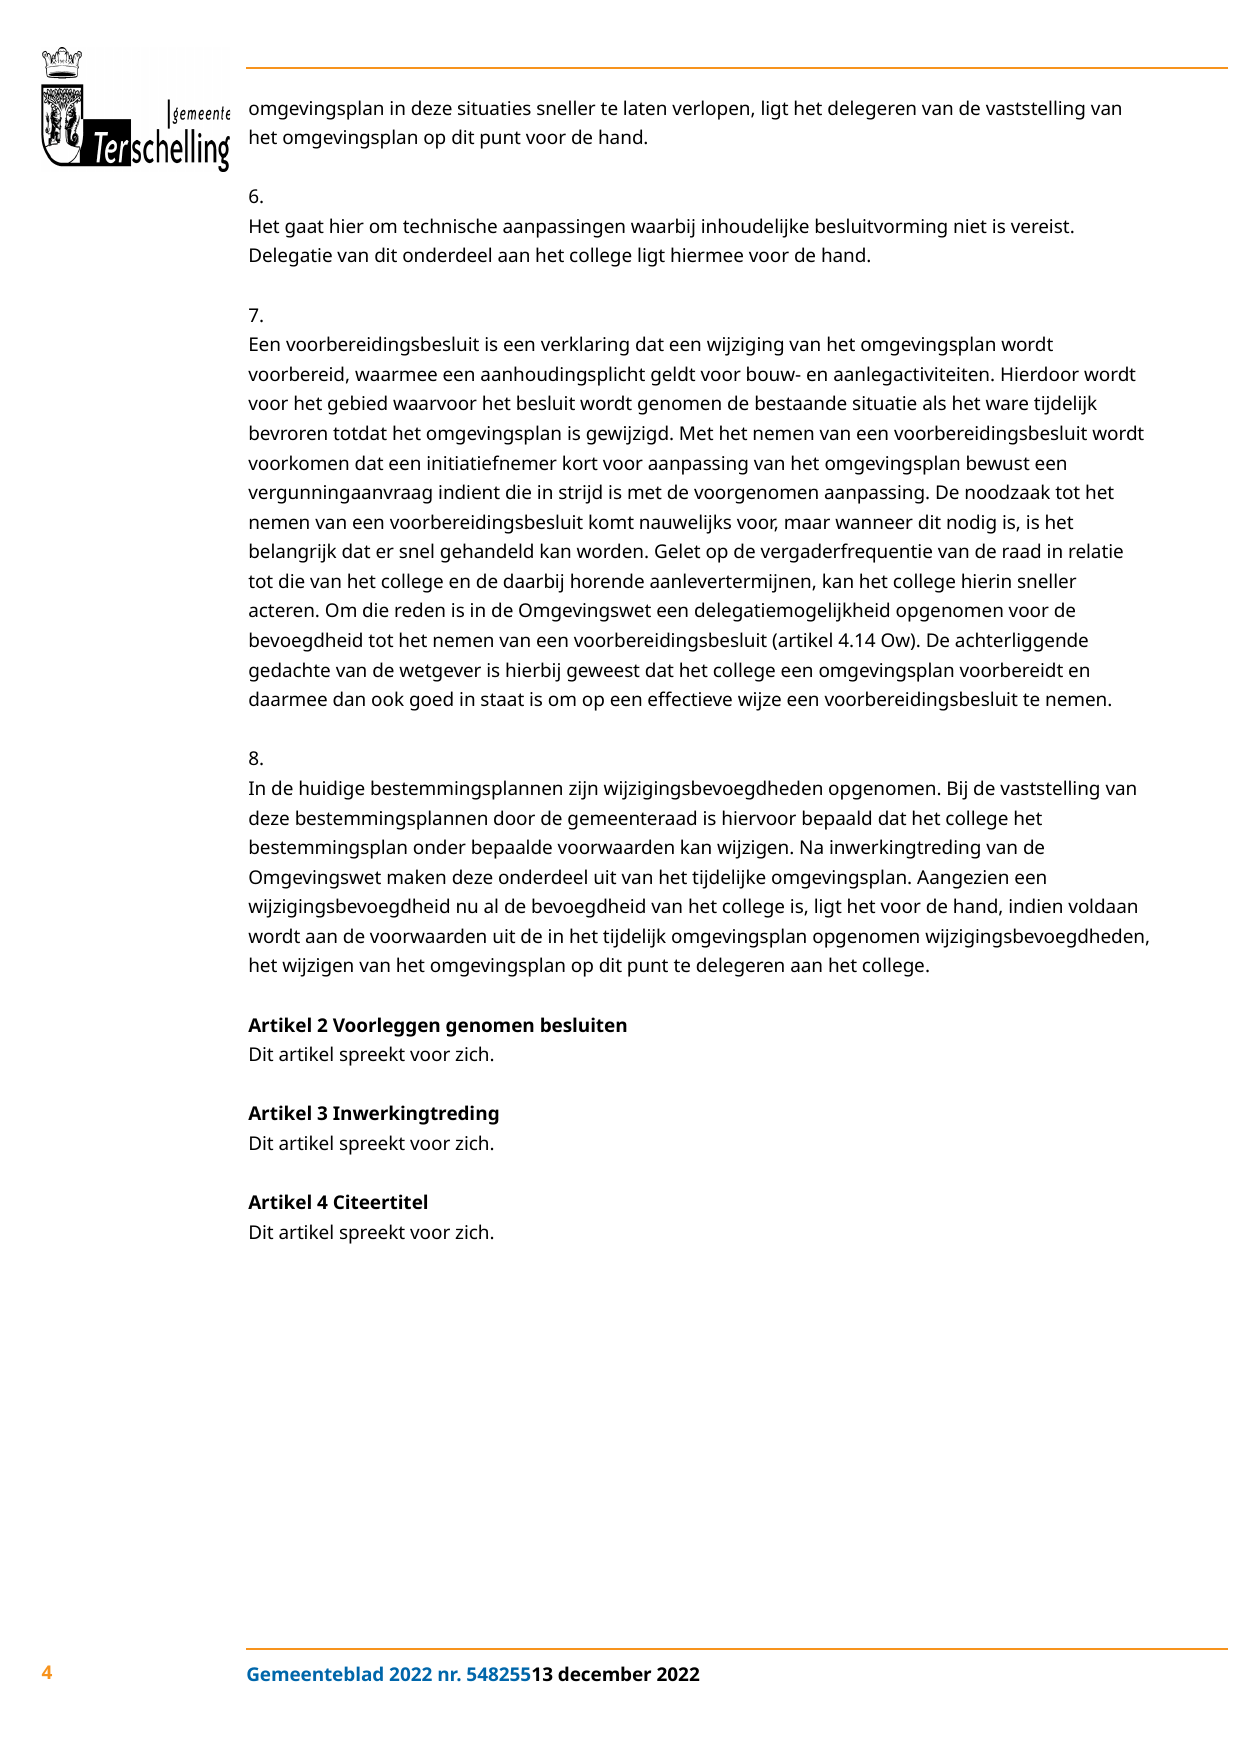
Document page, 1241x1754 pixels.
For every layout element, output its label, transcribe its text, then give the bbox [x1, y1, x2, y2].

text Dit artikel spreekt voor zich. [248, 1219, 1152, 1245]
text In de huidige bestemmingsplannen zijn wijzigingsbevoegdheden opgenomen. Bij de vaststelling van deze bestemmingsplannen door de gemeenteraad is hiervoor bepaald dat het college het bestemmingsplan onder bepaalde voorwaarden kan wijzigen. Na inwerkingtreding van de Omgevingswet maken deze onderdeel uit van het tijdelijke omgevingsplan. Aangezien een wijzigingsbevoegdheid nu al de bevoegdheid van het college is, ligt het voor de hand, indien voldaan wordt aan de voorwaarden uit de in het tijdelijk omgevingsplan opgenomen wijzigingsbevoegdheden, het wijzigen van het omgevingsplan op dit punt te delegeren aan het college. [248, 775, 1152, 978]
text Het gaat hier om technische aanpassingen waarbij inhoudelijke besluitvorming niet is vereist. Delegatie van dit onderdeel aan het college ligt hiermee voor de hand. [248, 213, 1152, 268]
text 7. [248, 302, 1152, 328]
text Artikel 3 Inwerkingtreding [248, 1101, 1152, 1126]
text Dit artikel spreekt voor zich. [248, 1130, 1152, 1156]
text Artikel 4 Citeertitel [248, 1189, 1152, 1215]
text 8. [248, 746, 1152, 771]
picture [41, 47, 231, 172]
text 6. [248, 183, 1152, 209]
text Artikel 2 Voorleggen genomen besluiten [248, 1012, 1152, 1038]
text omgevingsplan in deze situaties sneller te laten verlopen, ligt het delegeren van de vaststelling van het omgevingsplan op dit punt voor de hand. [248, 95, 1152, 150]
text Dit artikel spreekt voor zich. [248, 1041, 1152, 1067]
text Een voorbereidingsbesluit is een verklaring dat een wijziging van het omgevingsplan wordt voorbereid, waarmee een aanhoudingsplicht geldt voor bouw- en aanlegactiviteiten. Hierdoor wordt voor het gebied waarvoor het besluit wordt genomen de bestaande situatie als het ware tijdelijk bevroren totdat het omgevingsplan is gewijzigd. Met het nemen van een voorbereidingsbesluit wordt voorkomen dat een initiatiefnemer kort voor aanpassing van het omgevingsplan bewust een vergunningaanvraag indient die in strijd is met de voorgenomen aanpassing. De noodzaak tot het nemen van een voorbereidingsbesluit komt nauwelijks voor, maar wanneer dit nodig is, is het belangrijk dat er snel gehandeld kan worden. Gelet op de vergaderfrequentie van de raad in relatie tot die van het college en de daarbij horende aanlevertermijnen, kan het college hierin sneller acteren. Om die reden is in de Omgevingswet een delegatiemogelijkheid opgenomen voor de bevoegdheid tot het nemen van een voorbereidingsbesluit (artikel 4.14 Ow). De achterliggende gedachte van de wetgever is hierbij geweest dat het college een omgevingsplan voorbereidt en daarmee dan ook goed in staat is om op een effectieve wijze een voorbereidingsbesluit te nemen. [248, 331, 1152, 712]
